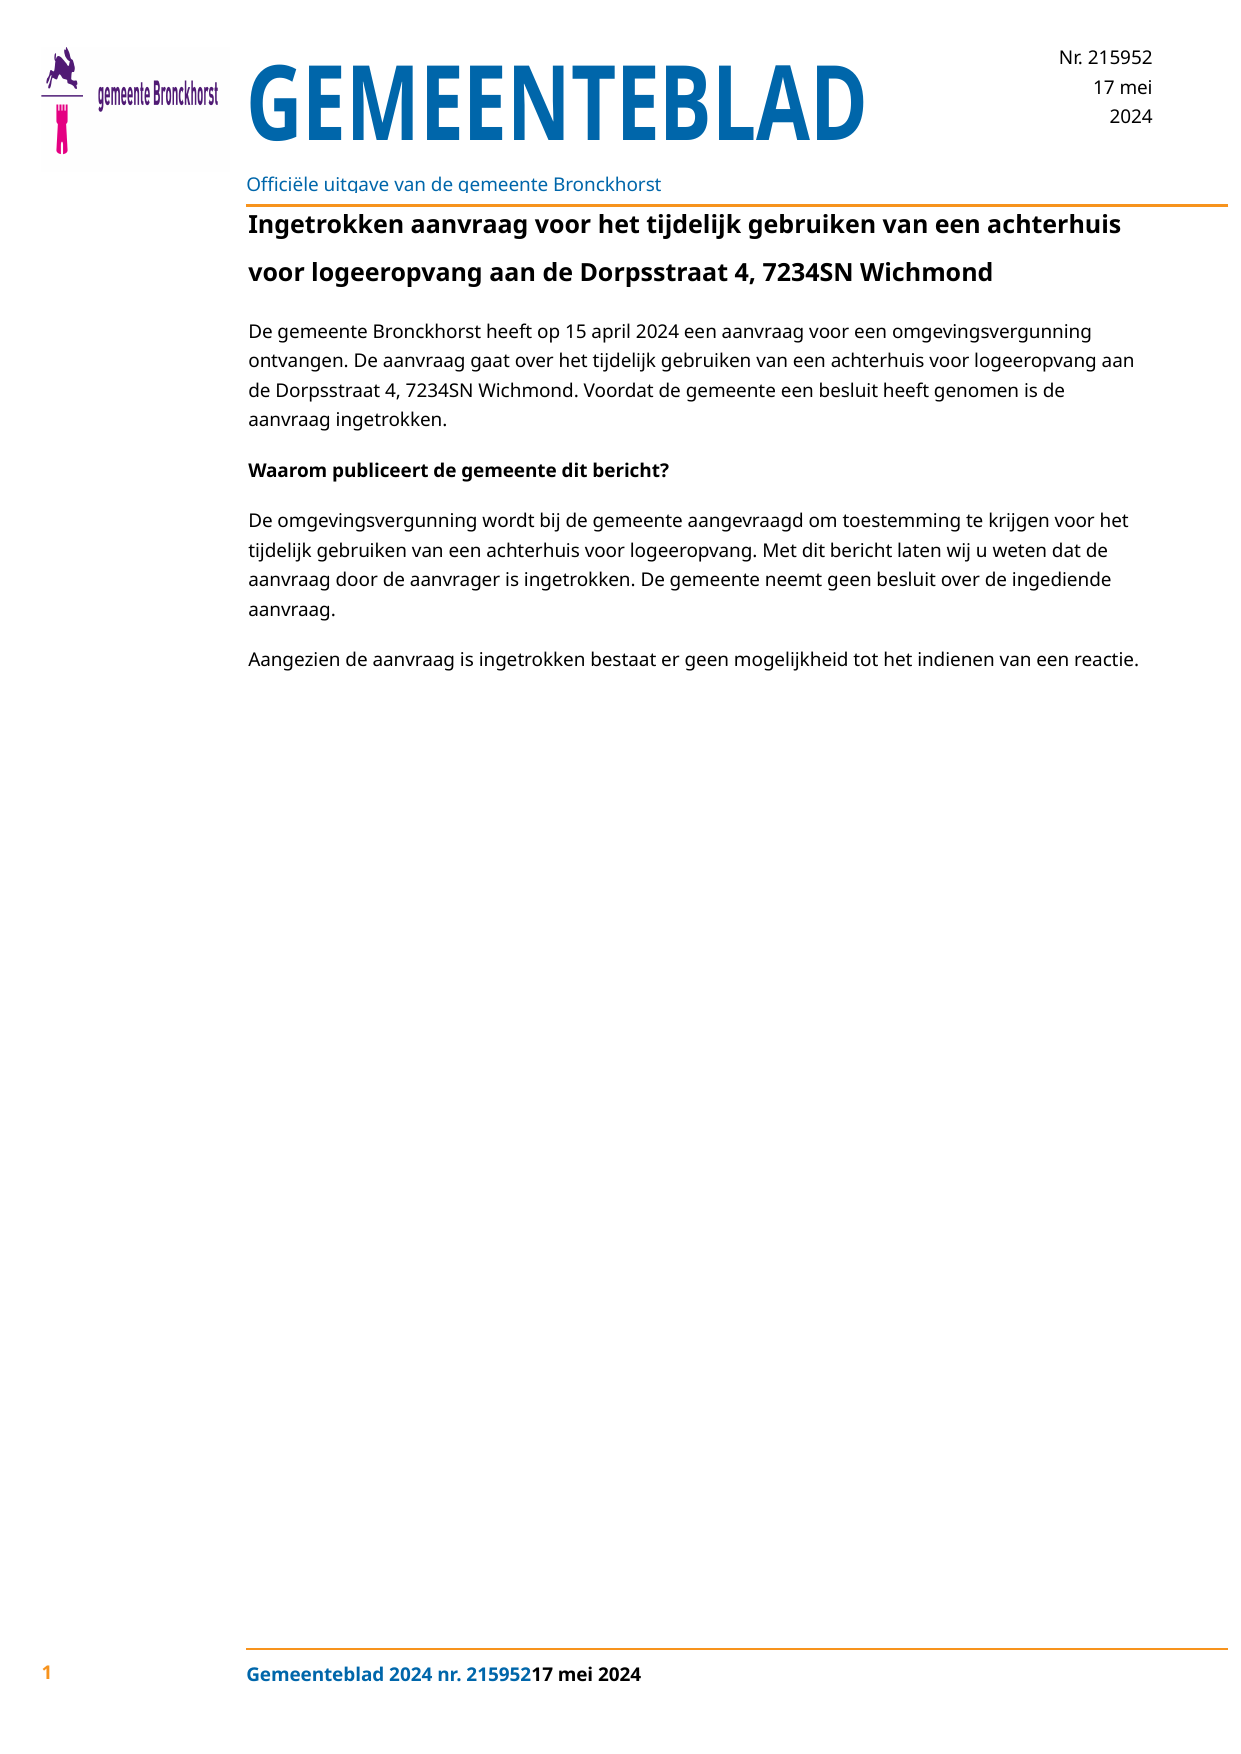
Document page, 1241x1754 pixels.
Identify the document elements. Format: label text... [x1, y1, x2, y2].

text Waarom publiceert de gemeente dit bericht? [248, 457, 1152, 483]
text De gemeente Bronckhorst heeft op 15 april 2024 een aanvraag voor een omgevingsvergunning ontvangen. De aanvraag gaat over het tijdelijk gebruiken van een achterhuis voor logeeropvang aan de Dorpsstraat 4, 7234SN Wichmond. Voordat de gemeente een besluit heeft genomen is de aanvraag ingetrokken. [248, 318, 1152, 432]
text De omgevingsvergunning wordt bij de gemeente aangevraagd om toestemming te krijgen voor het tijdelijk gebruiken van een achterhuis voor logeeropvang. Met dit bericht laten wij u weten dat de aanvraag door de aanvrager is ingetrokken. De gemeente neemt geen besluit over de ingediende aanvraag. [248, 507, 1152, 622]
text Aangezien de aanvraag is ingetrokken bestaat er geen mogelijkheid tot het indienen van een reactie. [248, 647, 1152, 672]
picture [41, 47, 231, 172]
text Ingetrokken aanvraag voor het tijdelijk gebruiken van een achterhuis voor logeeropvang aan de Dorpsstraat 4, 7234SN Wichmond [248, 207, 1152, 288]
